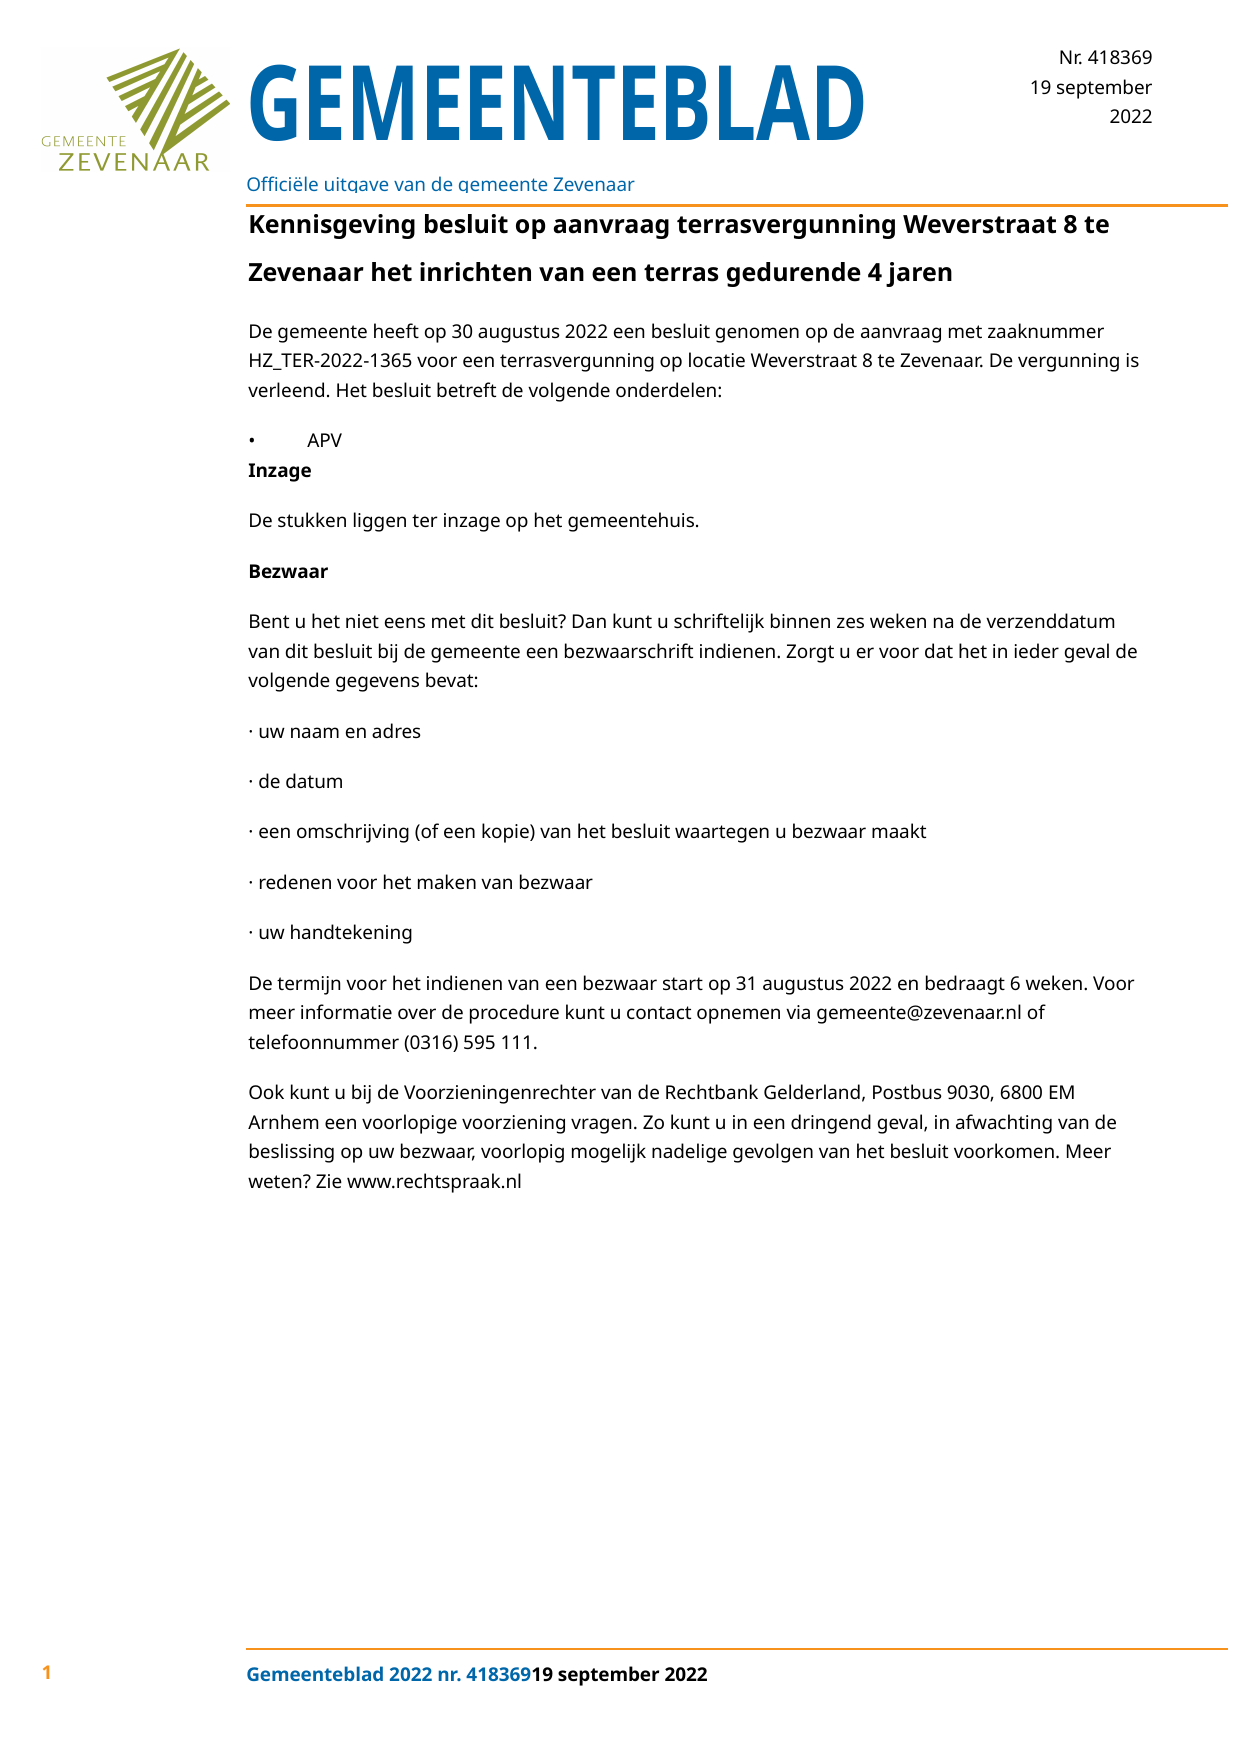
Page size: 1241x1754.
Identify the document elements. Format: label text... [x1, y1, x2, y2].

list APV [248, 427, 1152, 453]
text De gemeente heeft op 30 augustus 2022 een besluit genomen op de aanvraag met zaaknummer HZ_TER-2022-1365 voor een terrasvergunning op locatie Weverstraat 8 te Zevenaar. De vergunning is verleend. Het besluit betreft de volgende onderdelen: [248, 318, 1152, 403]
text · de datum [248, 768, 1152, 794]
text De termijn voor het indienen van een bezwaar start op 31 augustus 2022 en bedraagt 6 weken. Voor meer informatie over de procedure kunt u contact opnemen via gemeente@zevenaar.nl of telefoonnummer (0316) 595 111. [248, 970, 1152, 1055]
text · redenen voor het maken van bezwaar [248, 869, 1152, 895]
text · uw handtekening [248, 919, 1152, 945]
text Kennisgeving besluit op aanvraag terrasvergunning Weverstraat 8 te Zevenaar het inrichten van een terras gedurende 4 jaren [248, 207, 1152, 288]
text Ook kunt u bij de Voorzieningenrechter van de Rechtbank Gelderland, Postbus 9030, 6800 EM Arnhem een voorlopige voorziening vragen. Zo kunt u in een dringend geval, in afwachting van de beslissing op uw bezwaar, voorlopig mogelijk nadelige gevolgen van het besluit voorkomen. Meer weten? Zie www.rechtspraak.nl [248, 1079, 1152, 1194]
text Inzage [248, 457, 1152, 483]
text · een omschrijving (of een kopie) van het besluit waartegen u bezwaar maakt [248, 819, 1152, 844]
text Bezwaar [248, 558, 1152, 584]
text · uw naam en adres [248, 718, 1152, 744]
text Bent u het niet eens met dit besluit? Dan kunt u schriftelijk binnen zes weken na de verzenddatum van dit besluit bij de gemeente een bezwaarschrift indienen. Zorgt u er voor dat het in ieder geval de volgende gegevens bevat: [248, 608, 1152, 693]
text De stukken liggen ter inzage op het gemeentehuis. [248, 507, 1152, 533]
picture [41, 47, 231, 172]
